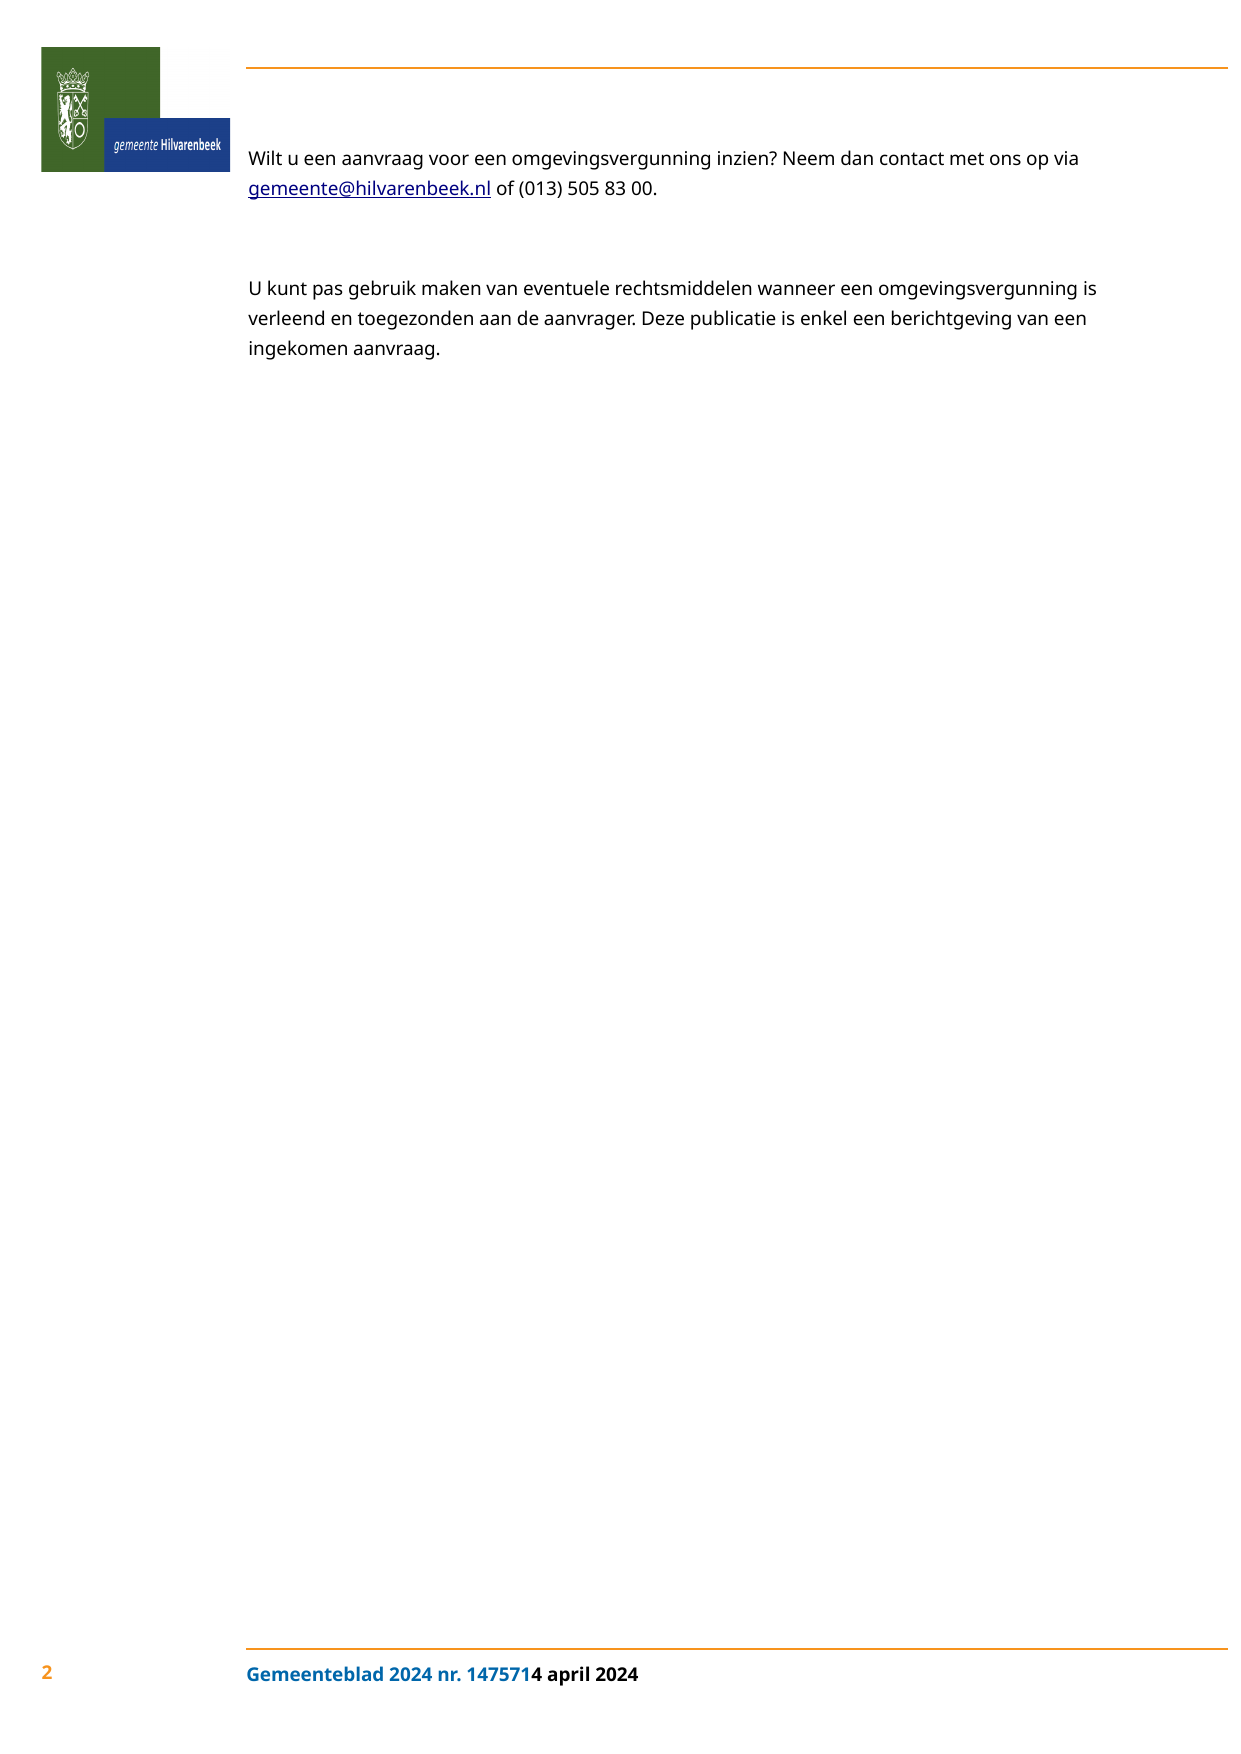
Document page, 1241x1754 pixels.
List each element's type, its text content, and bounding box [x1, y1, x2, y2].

text Wilt u een aanvraag voor een omgevingsvergunning inzien? Neem dan contact met ons op via gemeente@hilvarenbeek.nl of (013) 505 83 00. [248, 145, 1152, 201]
text U kunt pas gebruik maken van eventuele rechtsmiddelen wanneer een omgevingsvergunning is verleend en toegezonden aan de aanvrager. Deze publicatie is enkel een berichtgeving van een ingekomen aanvraag. [248, 276, 1152, 361]
picture [41, 47, 231, 172]
